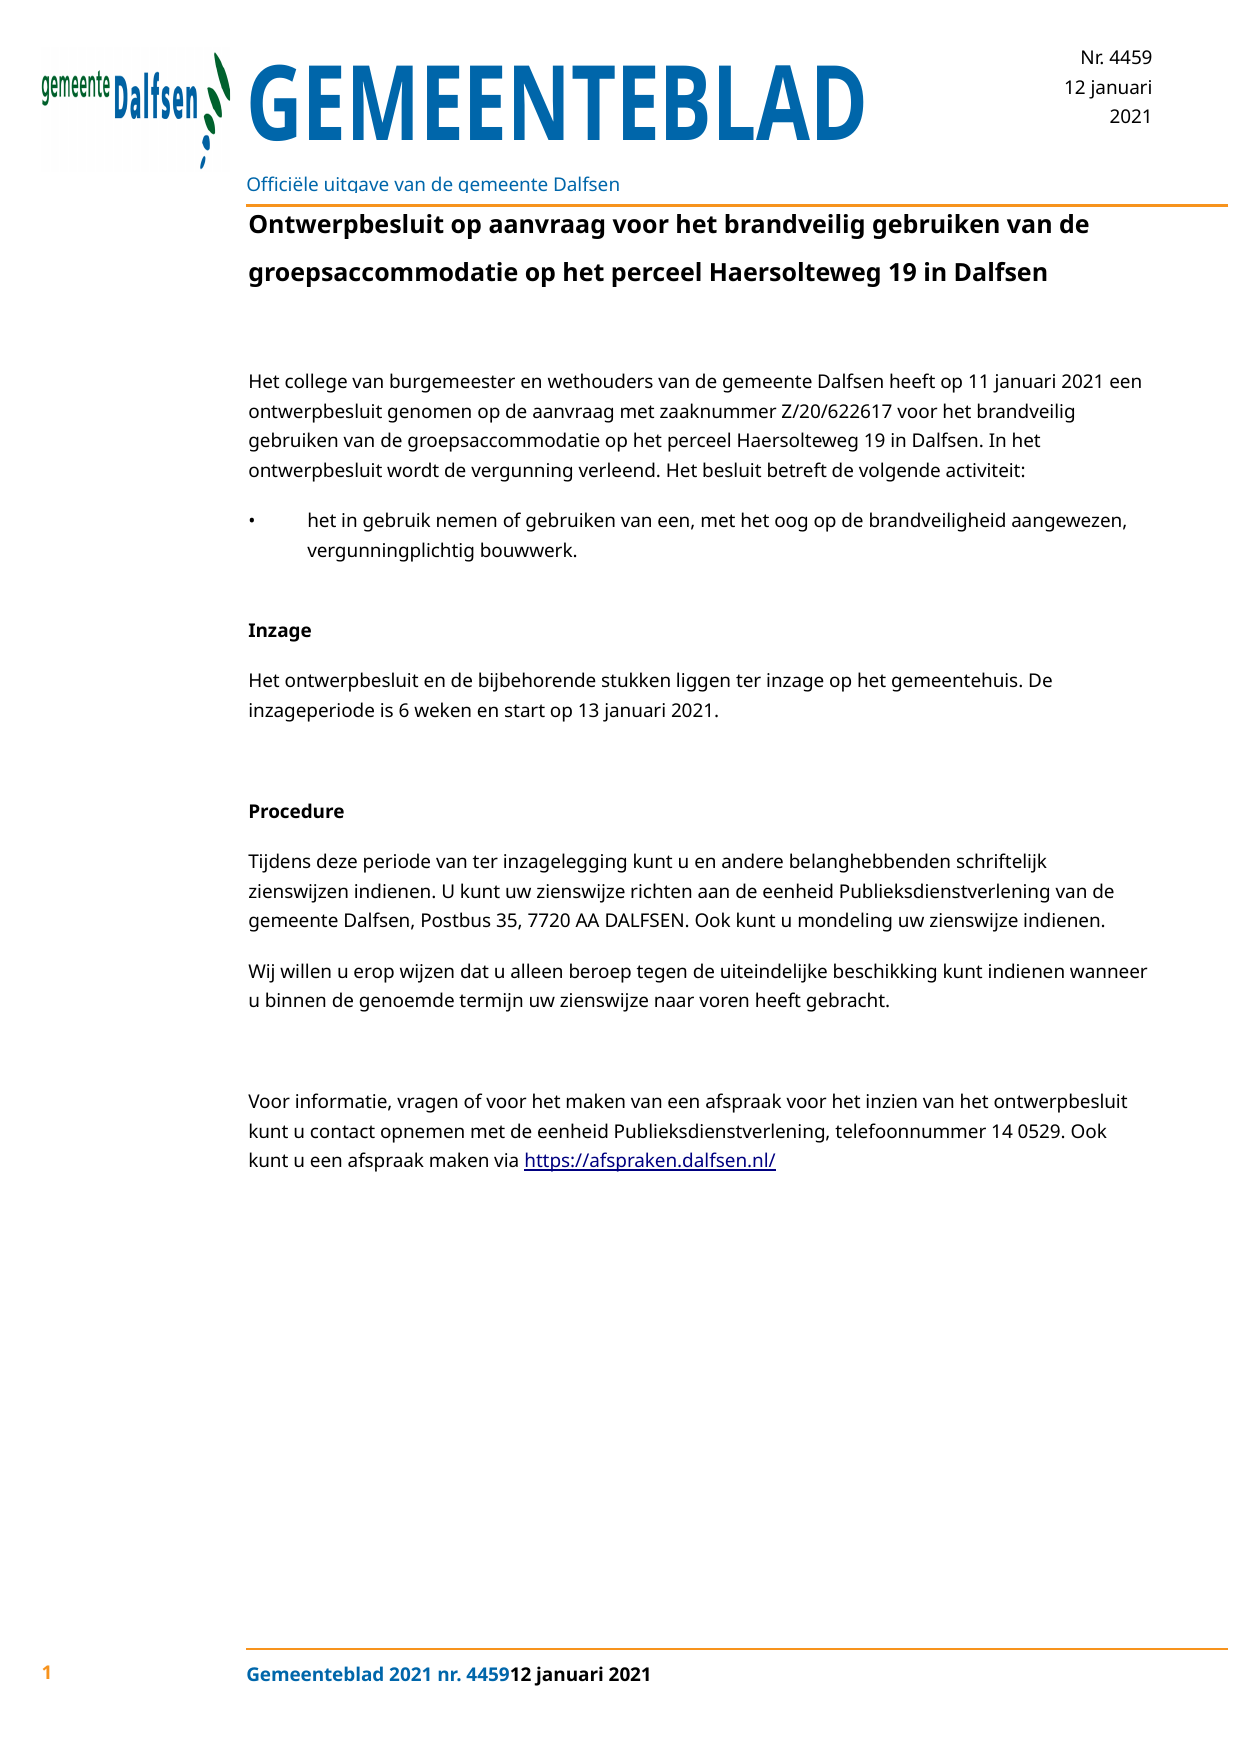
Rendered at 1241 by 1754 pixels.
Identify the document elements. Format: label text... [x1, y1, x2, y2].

text Het ontwerpbesluit en de bijbehorende stukken liggen ter inzage op het gemeentehuis. De inzageperiode is 6 weken en start op 13 januari 2021. [248, 667, 1152, 723]
text Tijdens deze periode van ter inzagelegging kunt u en andere belanghebbenden schriftelijk zienswijzen indienen. U kunt uw zienswijze richten aan de eenheid Publieksdienstverlening van de gemeente Dalfsen, Postbus 35, 7720 AA DALFSEN. Ook kunt u mondeling uw zienswijze indienen. [248, 848, 1152, 933]
text Het college van burgemeester en wethouders van de gemeente Dalfsen heeft op 11 januari 2021 een ontwerpbesluit genomen op de aanvraag met zaaknummer Z/20/622617 voor het brandveilig gebruiken van de groepsaccommodatie op het perceel Haersolteweg 19 in Dalfsen. In het ontwerpbesluit wordt de vergunning verleend. Het besluit betreft de volgende activiteit: [248, 368, 1152, 483]
list het in gebruik nemen of gebruiken van een, met het oog op de brandveiligheid aangewezen, vergunningplichtig bouwwerk. [248, 507, 1152, 563]
text Inzage [248, 617, 1152, 643]
picture [41, 47, 231, 172]
text Procedure [248, 798, 1152, 824]
text Voor informatie, vragen of voor het maken van een afspraak voor het inzien van het ontwerpbesluit kunt u contact opnemen met de eenheid Publieksdienstverlening, telefoonnummer 14 0529. Ook kunt u een afspraak maken via https://afspraken.dalfsen.nl/ [248, 1088, 1152, 1173]
text Ontwerpbesluit op aanvraag voor het brandveilig gebruiken van de groepsaccommodatie op het perceel Haersolteweg 19 in Dalfsen [248, 207, 1152, 288]
text Wij willen u erop wijzen dat u alleen beroep tegen de uiteindelijke beschikking kunt indienen wanneer u binnen de genoemde termijn uw zienswijze naar voren heeft gebracht. [248, 958, 1152, 1013]
